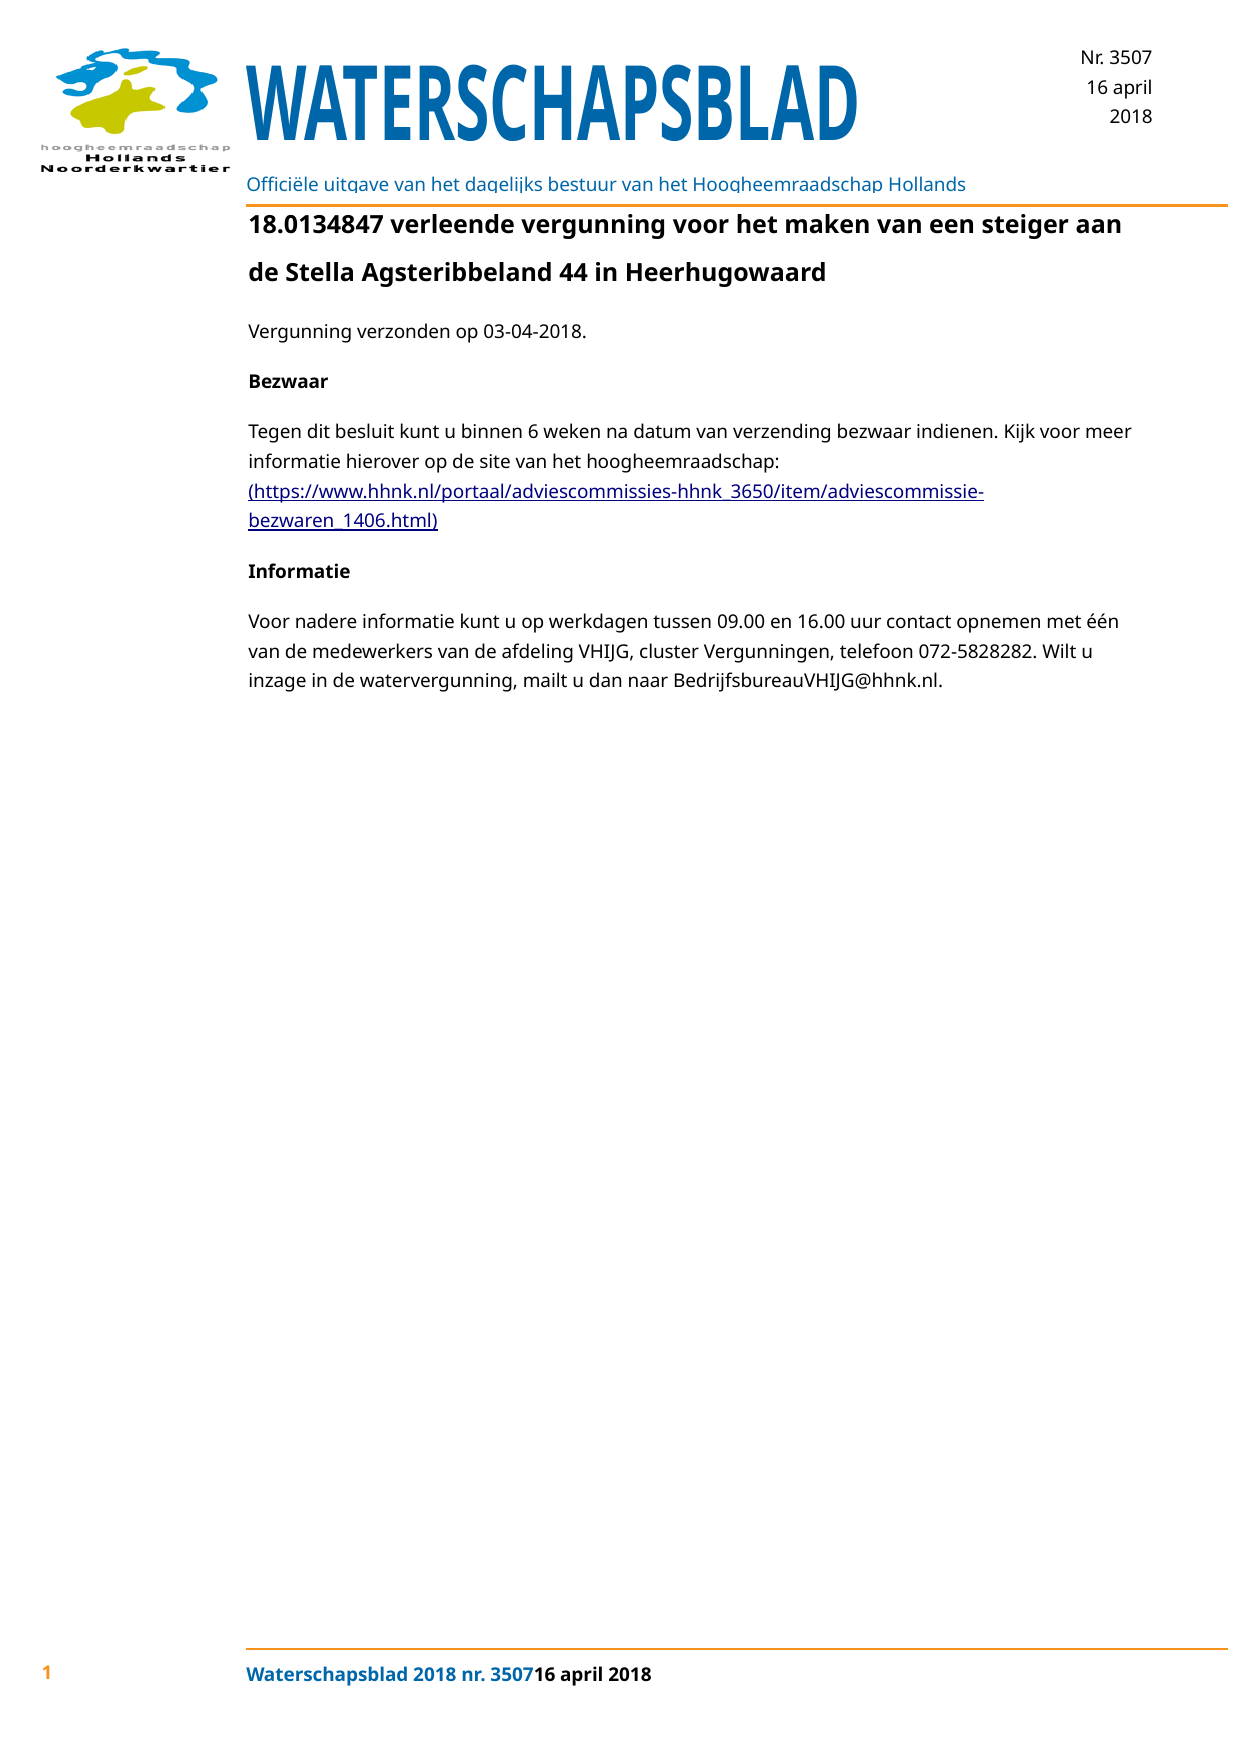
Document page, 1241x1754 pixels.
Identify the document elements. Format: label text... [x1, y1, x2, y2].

text 18.0134847 verleende vergunning voor het maken van een steiger aan de Stella Agsteribbeland 44 in Heerhugowaard [248, 207, 1152, 288]
text Tegen dit besluit kunt u binnen 6 weken na datum van verzending bezwaar indienen. Kijk voor meer informatie hierover op de site van het hoogheemraadschap: (https://www.hhnk.nl/portaal/adviescommissies-hhnk_3650/item/adviescommissie-bezwaren_1406.html) [248, 419, 1152, 533]
picture [41, 47, 231, 172]
text Vergunning verzonden op 03-04-2018. [248, 318, 1152, 344]
text Informatie [248, 558, 1152, 584]
text Voor nadere informatie kunt u op werkdagen tussen 09.00 en 16.00 uur contact opnemen met één van de medewerkers van de afdeling VHIJG, cluster Vergunningen, telefoon 072-5828282. Wilt u inzage in de watervergunning, mailt u dan naar BedrijfsbureauVHIJG@hhnk.nl. [248, 608, 1152, 693]
text Bezwaar [248, 368, 1152, 394]
